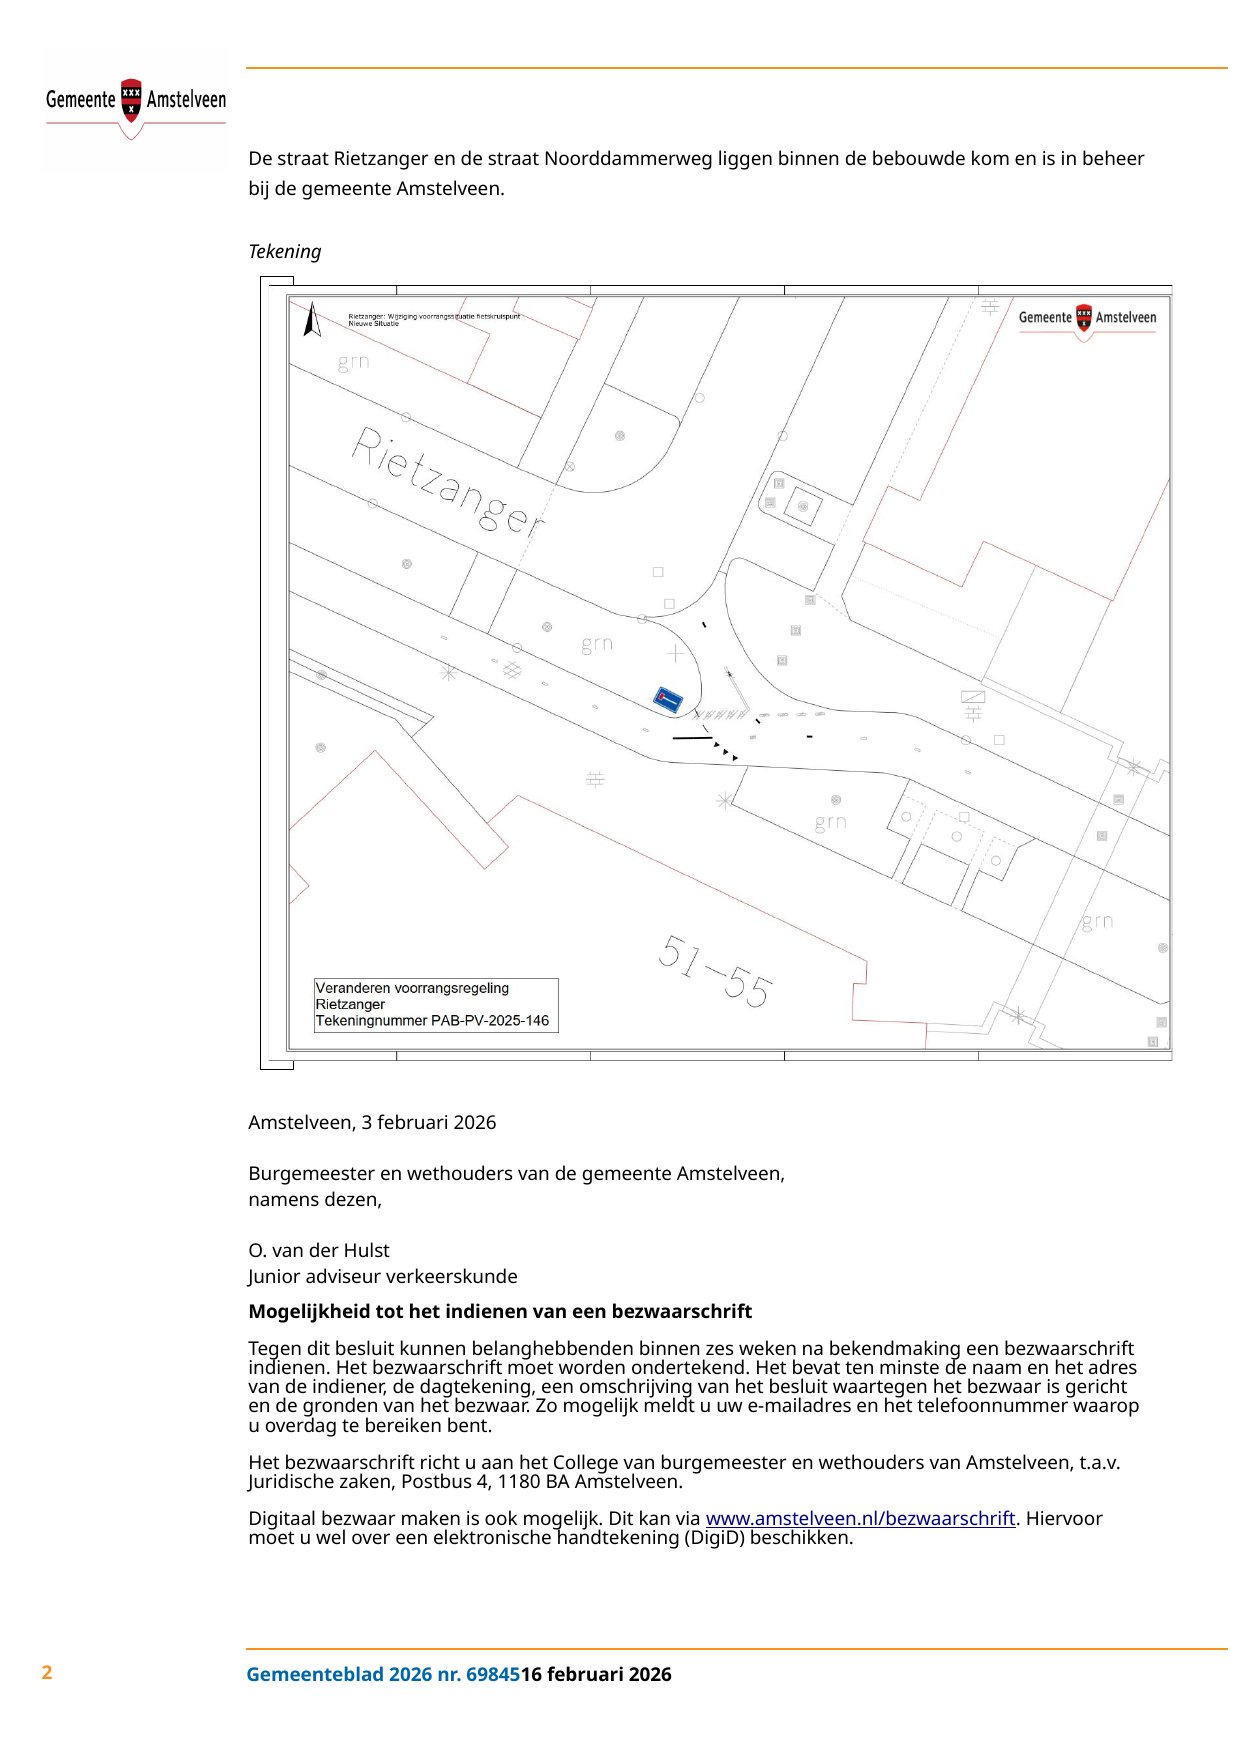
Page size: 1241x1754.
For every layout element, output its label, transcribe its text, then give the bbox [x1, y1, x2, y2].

text O. van der Hulst [248, 1238, 1152, 1263]
text Het bezwaarschrift richt u aan het College van burgemeester en wethouders van Amstelveen, t.a.v. Juridische zaken, Postbus 4, 1180 BA Amstelveen. [248, 1454, 1152, 1492]
text Junior adviseur verkeerskunde [248, 1263, 1152, 1289]
text Burgemeester en wethouders van de gemeente Amstelveen, [248, 1160, 1152, 1186]
picture [268, 285, 1173, 1061]
picture [41, 47, 231, 172]
text Digitaal bezwaar maken is ook mogelijk. Dit kan via www.amstelveen.nl/bezwaarschrift. Hiervoor moet u wel over een elektronische handtekening (DigiD) beschikken. [248, 1510, 1152, 1548]
text Tegen dit besluit kunnen belanghebbenden binnen zes weken na bekendmaking een bezwaarschrift indienen. Het bezwaarschrift moet worden ondertekend. Het bevat ten minste de naam en het adres van de indiener, de dagtekening, een omschrijving van het besluit waartegen het bezwaar is gericht en de gronden van het bezwaar. Zo mogelijk meldt u uw e-mailadres en het telefoonnummer waarop u overdag te bereiken bent. [248, 1340, 1152, 1436]
text De straat Rietzanger en de straat Noorddammerweg liggen binnen de bebouwde kom en is in beheer bij de gemeente Amstelveen. [248, 145, 1152, 201]
text Amstelveen, 3 februari 2026 [248, 1109, 1152, 1135]
text Mogelijkheid tot het indienen van een bezwaarschrift [248, 1303, 1152, 1322]
text namens dezen, [248, 1186, 1152, 1212]
text Tekening [248, 239, 1152, 264]
